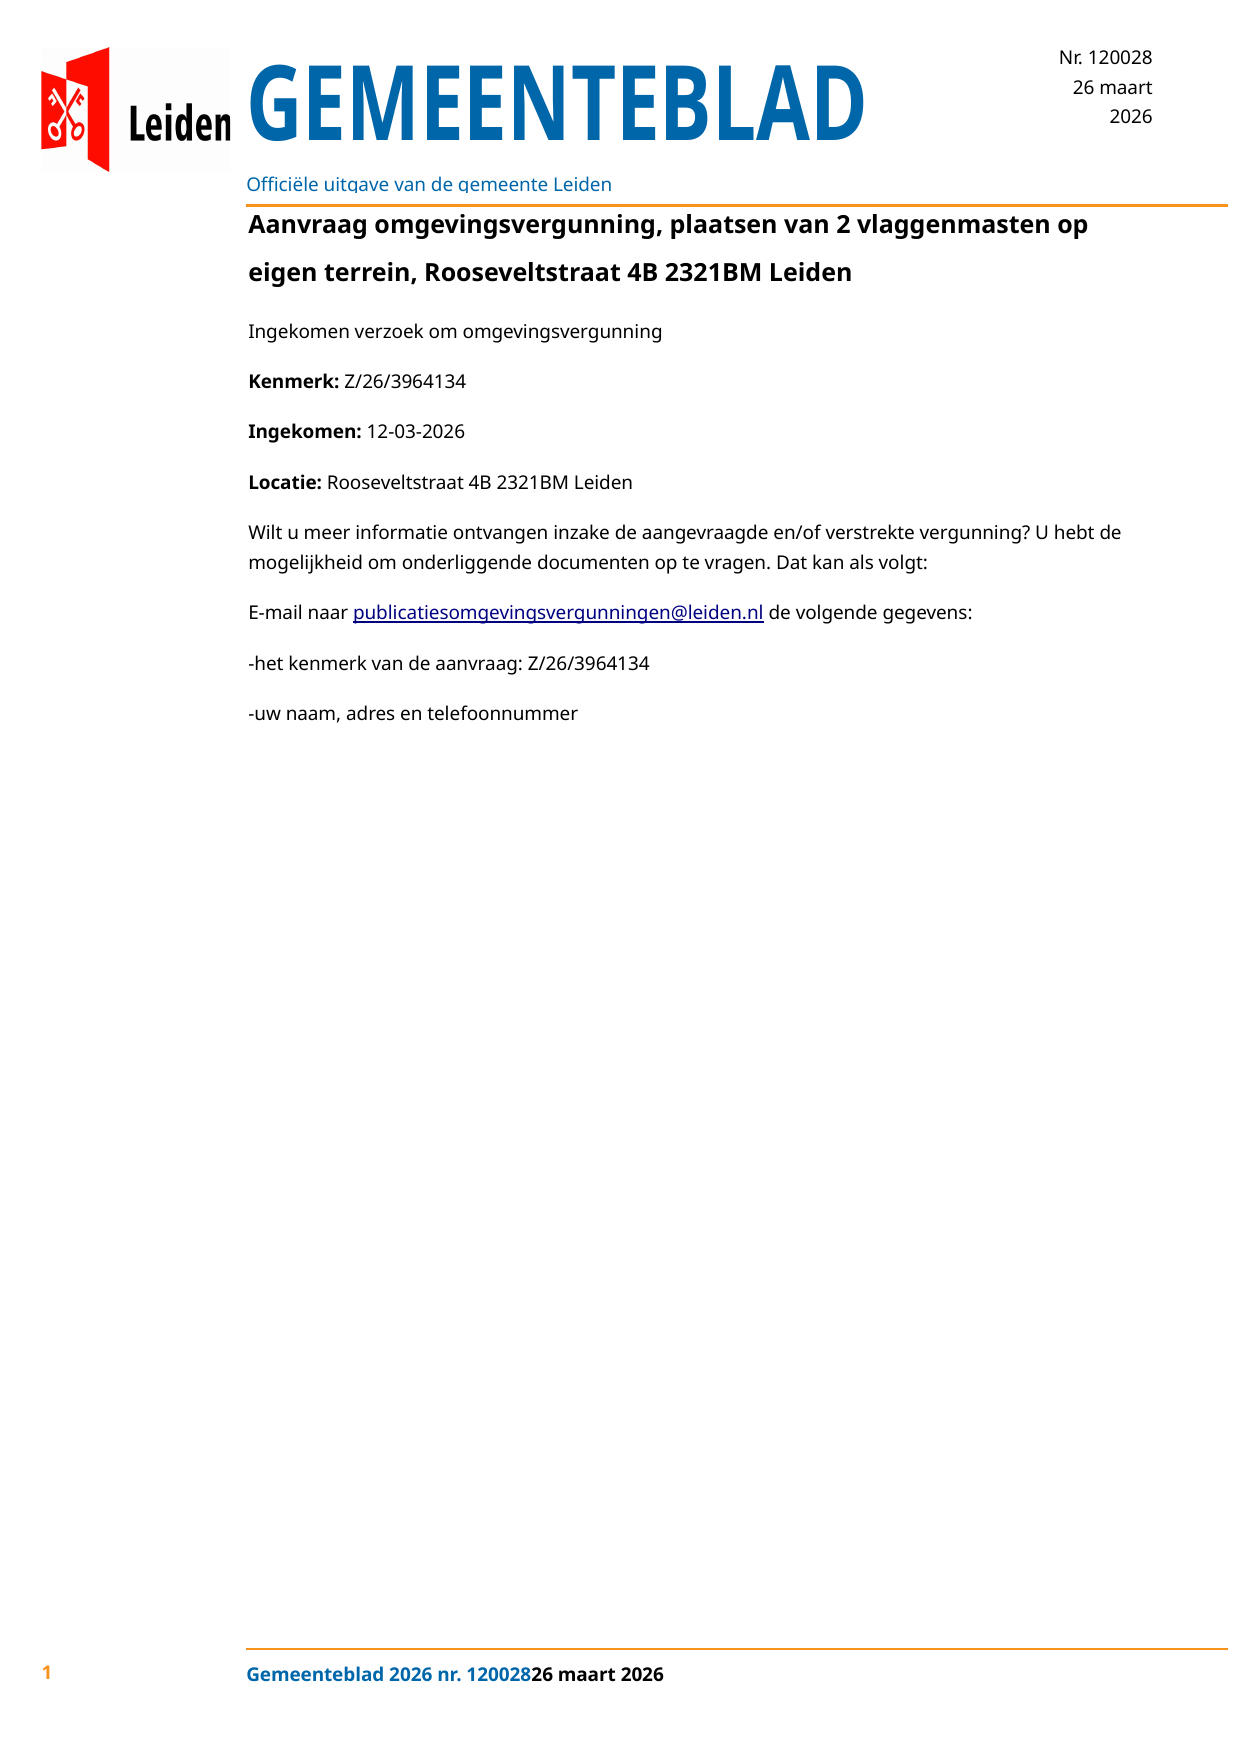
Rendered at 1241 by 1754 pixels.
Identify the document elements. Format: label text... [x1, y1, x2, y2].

text E-mail naar publicatiesomgevingsvergunningen@leiden.nl de volgende gegevens: [248, 599, 1152, 625]
text Kenmerk: Z/26/3964134 [248, 368, 1152, 394]
text Ingekomen: 12-03-2026 [248, 419, 1152, 444]
text Ingekomen verzoek om omgevingsvergunning [248, 318, 1152, 344]
text Wilt u meer informatie ontvangen inzake de aangevraagde en/of verstrekte vergunning? U hebt de mogelijkheid om onderliggende documenten op te vragen. Dat kan als volgt: [248, 519, 1152, 575]
text Aanvraag omgevingsvergunning, plaatsen van 2 vlaggenmasten op eigen terrein, Rooseveltstraat 4B 2321BM Leiden [248, 207, 1152, 288]
text Locatie: Rooseveltstraat 4B 2321BM Leiden [248, 469, 1152, 495]
picture [41, 47, 231, 172]
text -het kenmerk van de aanvraag: Z/26/3964134 [248, 650, 1152, 676]
text -uw naam, adres en telefoonnummer [248, 700, 1152, 726]
